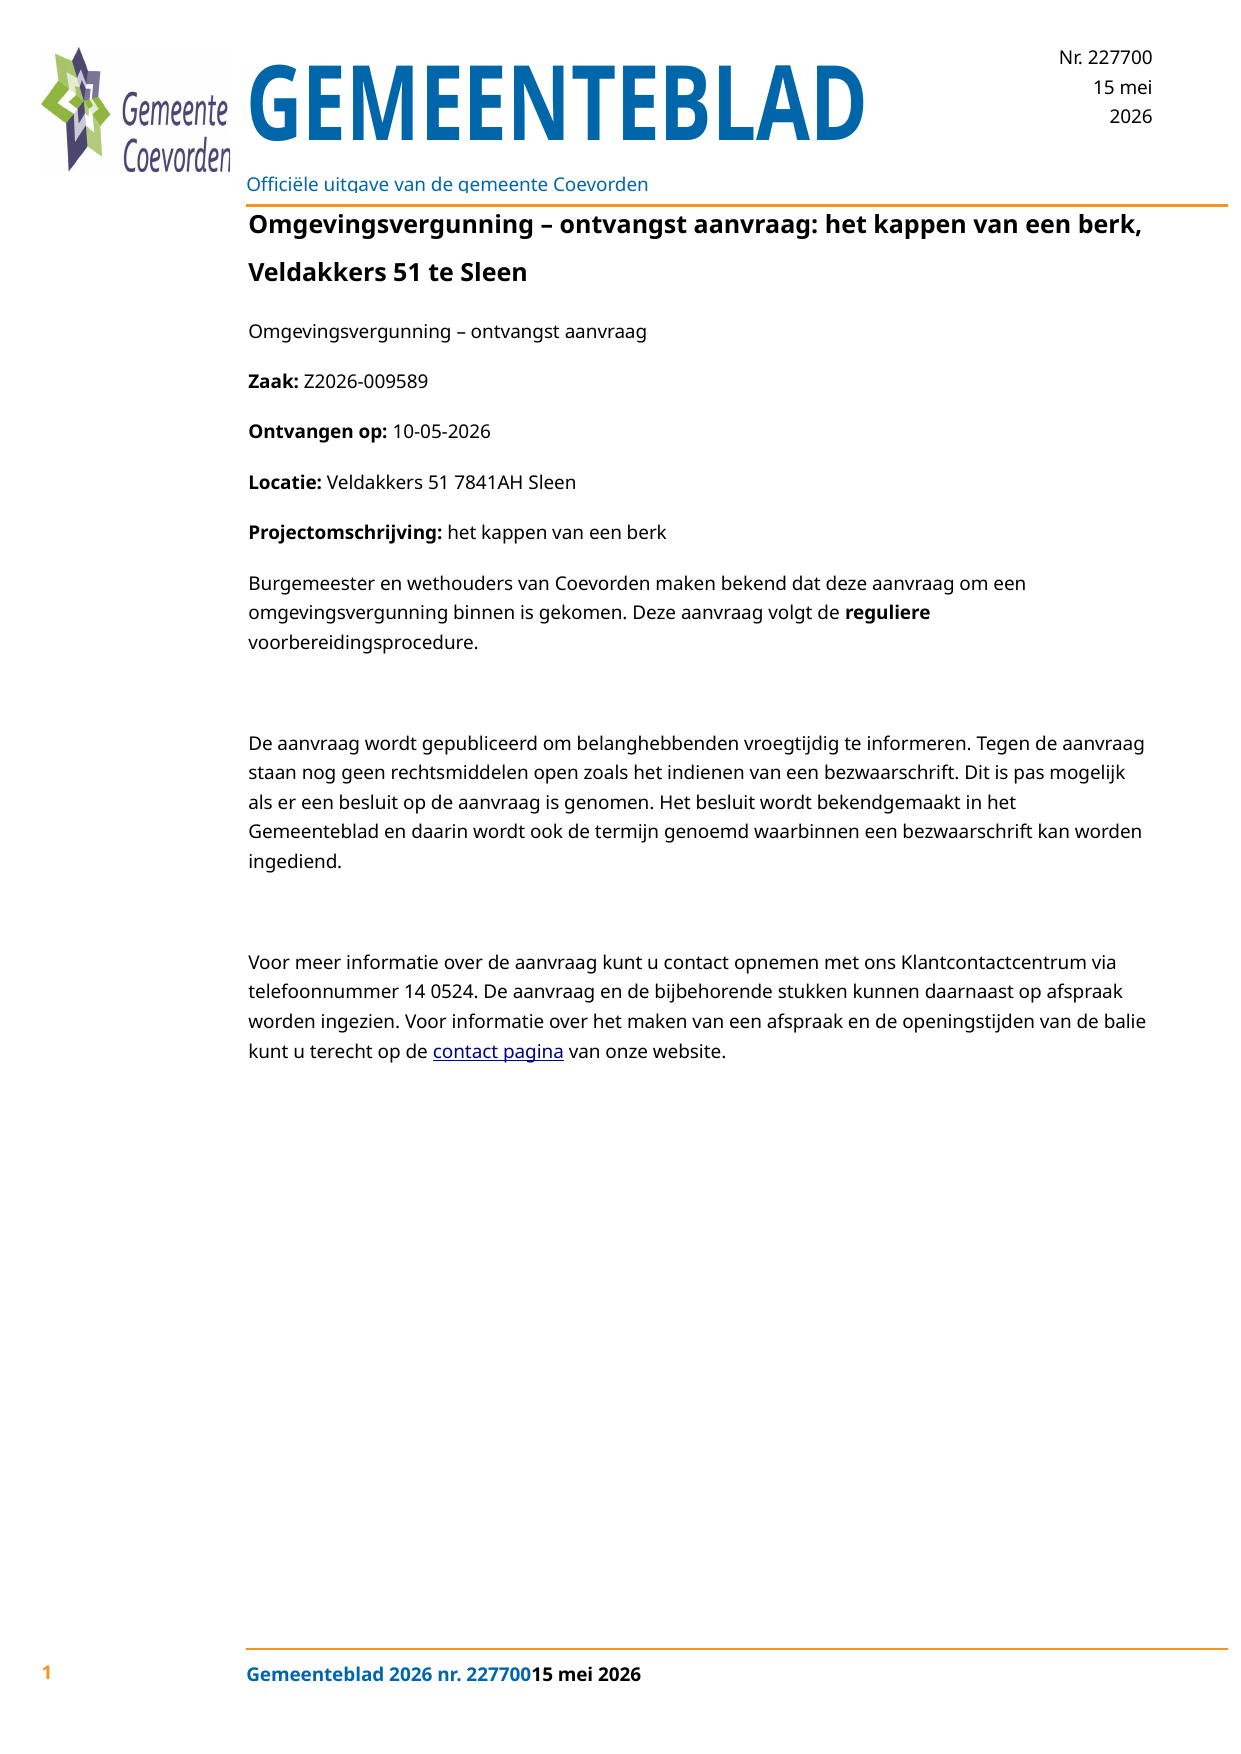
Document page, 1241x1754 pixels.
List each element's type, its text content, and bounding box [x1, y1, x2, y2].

text Burgemeester en wethouders van Coevorden maken bekend dat deze aanvraag om een omgevingsvergunning binnen is gekomen. Deze aanvraag volgt de reguliere voorbereidingsprocedure. [248, 570, 1152, 655]
text De aanvraag wordt gepubliceerd om belanghebbenden vroegtijdig te informeren. Tegen de aanvraag staan nog geen rechtsmiddelen open zoals het indienen van een bezwaarschrift. Dit is pas mogelijk als er een besluit op de aanvraag is genomen. Het besluit wordt bekendgemaakt in het Gemeenteblad en daarin wordt ook de termijn genoemd waarbinnen een bezwaarschrift kan worden ingediend. [248, 730, 1152, 874]
text Omgevingsvergunning – ontvangst aanvraag: het kappen van een berk, Veldakkers 51 te Sleen [248, 207, 1152, 288]
text Zaak: Z2026-009589 [248, 368, 1152, 394]
picture [41, 47, 231, 172]
text Voor meer informatie over de aanvraag kunt u contact opnemen met ons Klantcontactcentrum via telefoonnummer 14 0524. De aanvraag en de bijbehorende stukken kunnen daarnaast op afspraak worden ingezien. Voor informatie over het maken van een afspraak en de openingstijden van de balie kunt u terecht op de contact pagina van onze website. [248, 949, 1152, 1064]
text Locatie: Veldakkers 51 7841AH Sleen [248, 469, 1152, 495]
text Ontvangen op: 10-05-2026 [248, 419, 1152, 444]
text Projectomschrijving: het kappen van een berk [248, 519, 1152, 545]
text Omgevingsvergunning – ontvangst aanvraag [248, 318, 1152, 344]
